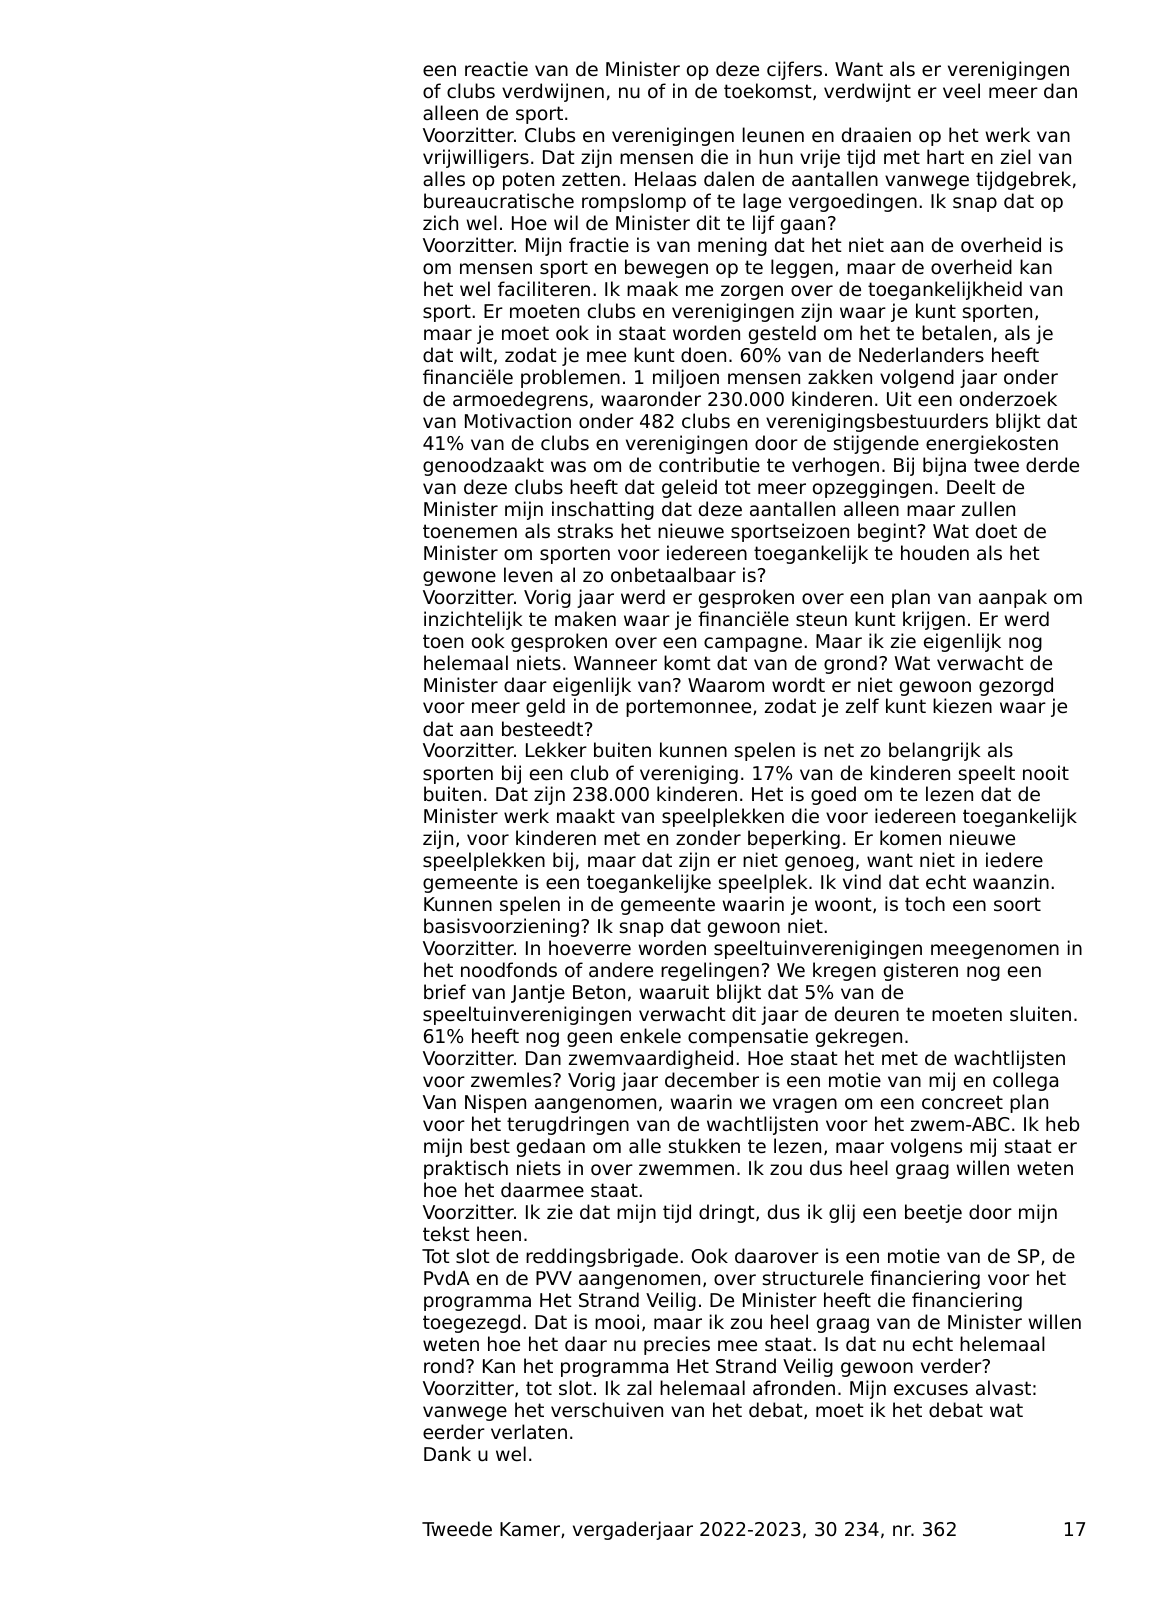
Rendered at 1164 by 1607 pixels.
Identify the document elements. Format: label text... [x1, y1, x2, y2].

text Voorzitter, tot slot. Ik zal helemaal afronden. Mijn excuses alvast: vanwege het verschuiven van het debat, moet ik het debat wat eerder verlaten. [422, 1378, 1087, 1444]
text Voorzitter. Lekker buiten kunnen spelen is net zo belangrijk als sporten bij een club of vereniging. 17% van de kinderen speelt nooit buiten. Dat zijn 238.000 kinderen. Het is goed om te lezen dat de Minister werk maakt van speelplekken die voor iedereen toegankelijk zijn, voor kinderen met en zonder beperking. Er komen nieuwe speelplekken bij, maar dat zijn er niet genoeg, want niet in iedere gemeente is een toegankelijke speelplek. Ik vind dat echt waanzin. Kunnen spelen in de gemeente waarin je woont, is toch een soort basisvoorziening? Ik snap dat gewoon niet. [422, 740, 1087, 938]
text Voorzitter. Vorig jaar werd er gesproken over een plan van aanpak om inzichtelijk te maken waar je financiële steun kunt krijgen. Er werd toen ook gesproken over een campagne. Maar ik zie eigenlijk nog helemaal niets. Wanneer komt dat van de grond? Wat verwacht de Minister daar eigenlijk van? Waarom wordt er niet gewoon gezorgd voor meer geld in de portemonnee, zodat je zelf kunt kiezen waar je dat aan besteedt? [422, 587, 1087, 740]
text Tot slot de reddingsbrigade. Ook daarover is een motie van de SP, de PvdA en de PVV aangenomen, over structurele financiering voor het programma Het Strand Veilig. De Minister heeft die financiering toegezegd. Dat is mooi, maar ik zou heel graag van de Minister willen weten hoe het daar nu precies mee staat. Is dat nu echt helemaal rond? Kan het programma Het Strand Veilig gewoon verder? [422, 1246, 1087, 1378]
text Voorzitter. In hoeverre worden speeltuinverenigingen meegenomen in het noodfonds of andere regelingen? We kregen gisteren nog een brief van Jantje Beton, waaruit blijkt dat 5% van de speeltuinverenigingen verwacht dit jaar de deuren te moeten sluiten. 61% heeft nog geen enkele compensatie gekregen. [422, 938, 1087, 1048]
text Voorzitter. Mijn fractie is van mening dat het niet aan de overheid is om mensen sport en bewegen op te leggen, maar de overheid kan het wel faciliteren. Ik maak me zorgen over de toegankelijkheid van sport. Er moeten clubs en verenigingen zijn waar je kunt sporten, maar je moet ook in staat worden gesteld om het te betalen, als je dat wilt, zodat je mee kunt doen. 60% van de Nederlanders heeft financiële problemen. 1 miljoen mensen zakken volgend jaar onder de armoedegrens, waaronder 230.000 kinderen. Uit een onderzoek van Motivaction onder 482 clubs en verenigingsbestuurders blijkt dat 41% van de clubs en verenigingen door de stijgende energiekosten genoodzaakt was om de contributie te verhogen. Bij bijna twee derde van deze clubs heeft dat geleid tot meer opzeggingen. Deelt de Minister mijn inschatting dat deze aantallen alleen maar zullen toenemen als straks het nieuwe sportseizoen begint? Wat doet de Minister om sporten voor iedereen toegankelijk te houden als het gewone leven al zo onbetaalbaar is? [422, 235, 1087, 587]
text Dank u wel. [422, 1444, 1087, 1466]
text een reactie van de Minister op deze cijfers. Want als er verenigingen of clubs verdwijnen, nu of in de toekomst, verdwijnt er veel meer dan alleen de sport. [422, 59, 1087, 125]
text Voorzitter. Clubs en verenigingen leunen en draaien op het werk van vrijwilligers. Dat zijn mensen die in hun vrije tijd met hart en ziel van alles op poten zetten. Helaas dalen de aantallen vanwege tijdgebrek, bureaucratische rompslomp of te lage vergoedingen. Ik snap dat op zich wel. Hoe wil de Minister dit te lijf gaan? [422, 125, 1087, 235]
text Voorzitter. Ik zie dat mijn tijd dringt, dus ik glij een beetje door mijn tekst heen. [422, 1202, 1087, 1246]
text Voorzitter. Dan zwemvaardigheid. Hoe staat het met de wachtlijsten voor zwemles? Vorig jaar december is een motie van mij en collega Van Nispen aangenomen, waarin we vragen om een concreet plan voor het terugdringen van de wachtlijsten voor het zwem-ABC. Ik heb mijn best gedaan om alle stukken te lezen, maar volgens mij staat er praktisch niets in over zwemmen. Ik zou dus heel graag willen weten hoe het daarmee staat. [422, 1048, 1087, 1202]
